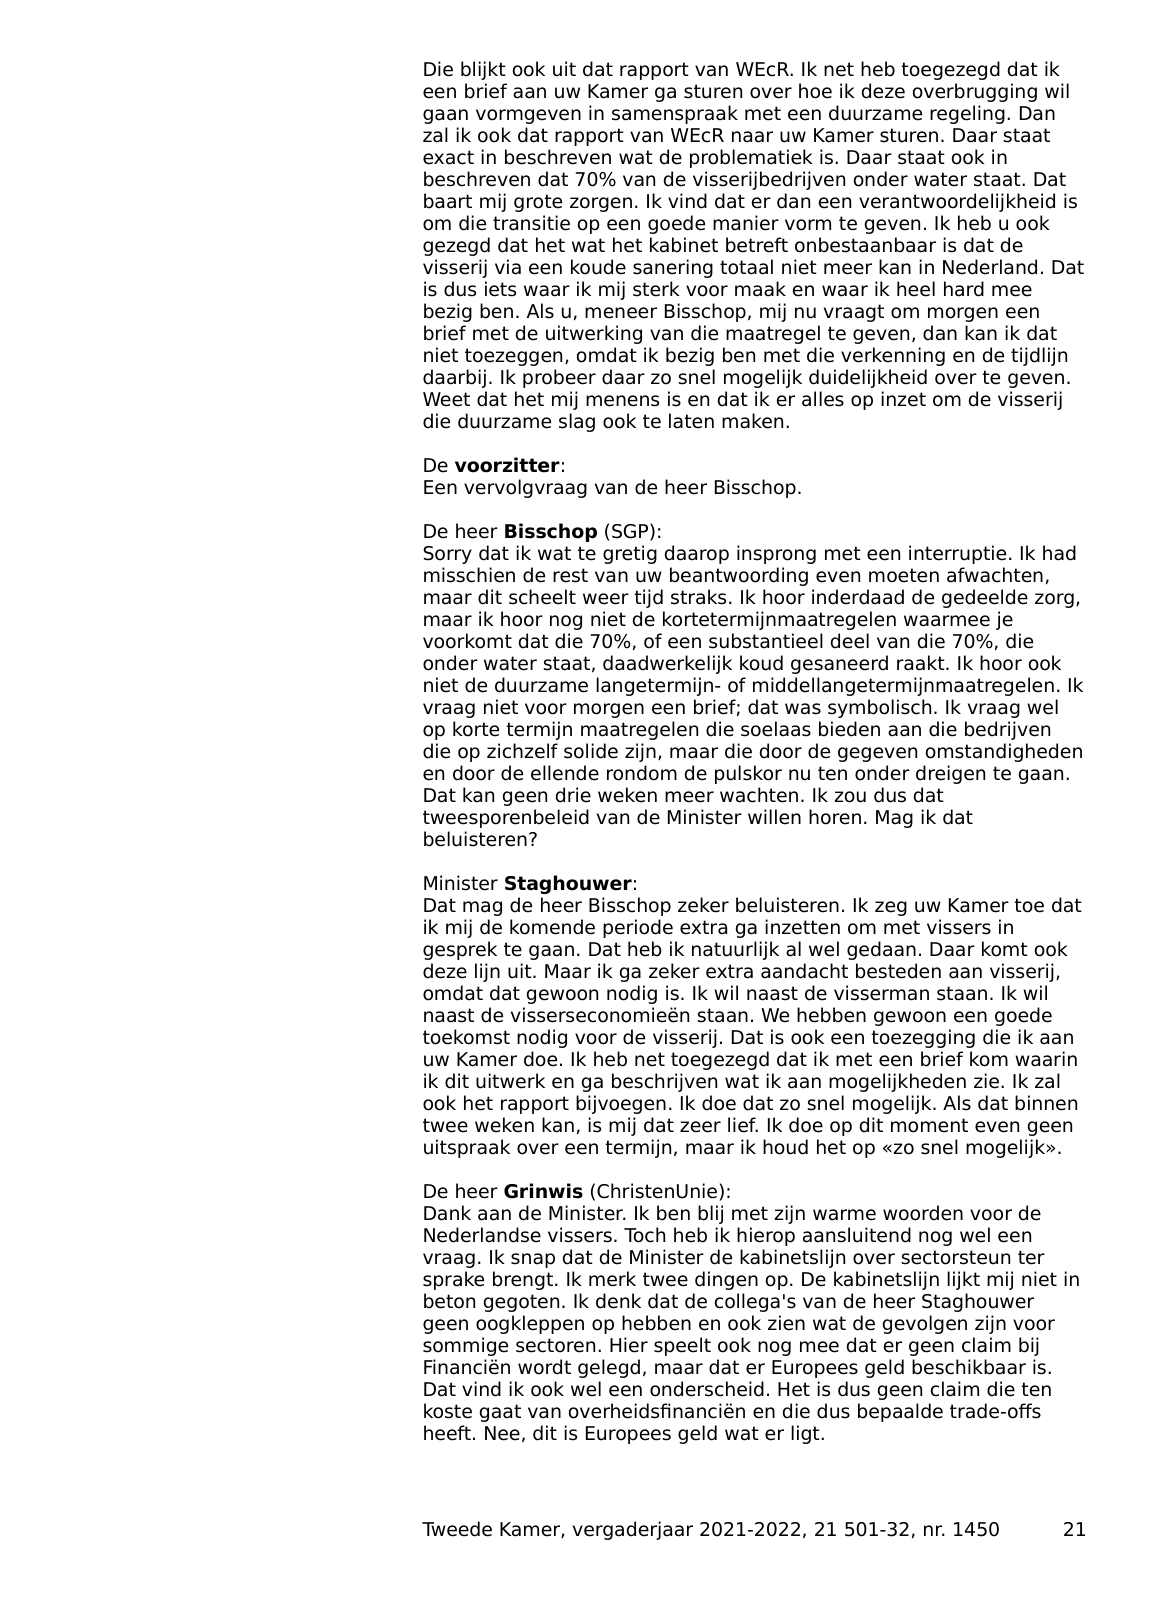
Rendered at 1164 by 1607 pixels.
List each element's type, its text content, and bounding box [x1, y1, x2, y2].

text De heer Grinwis (ChristenUnie): [422, 1181, 1087, 1203]
text Minister Staghouwer: [422, 873, 1087, 895]
text Dat mag de heer Bisschop zeker beluisteren. Ik zeg uw Kamer toe dat ik mij de komende periode extra ga inzetten om met vissers in gesprek te gaan. Dat heb ik natuurlijk al wel gedaan. Daar komt ook deze lijn uit. Maar ik ga zeker extra aandacht besteden aan visserij, omdat dat gewoon nodig is. Ik wil naast de visserman staan. Ik wil naast de visserseconomieën staan. We hebben gewoon een goede toekomst nodig voor de visserij. Dat is ook een toezegging die ik aan uw Kamer doe. Ik heb net toegezegd dat ik met een brief kom waarin ik dit uitwerk en ga beschrijven wat ik aan mogelijkheden zie. Ik zal ook het rapport bijvoegen. Ik doe dat zo snel mogelijk. Als dat binnen twee weken kan, is mij dat zeer lief. Ik doe op dit moment even geen uitspraak over een termijn, maar ik houd het op «zo snel mogelijk». [422, 895, 1087, 1159]
text Een vervolgvraag van de heer Bisschop. [422, 477, 1087, 499]
text Dank aan de Minister. Ik ben blij met zijn warme woorden voor de Nederlandse vissers. Toch heb ik hierop aansluitend nog wel een vraag. Ik snap dat de Minister de kabinetslijn over sectorsteun ter sprake brengt. Ik merk twee dingen op. De kabinetslijn lijkt mij niet in beton gegoten. Ik denk dat de collega's van de heer Staghouwer geen oogkleppen op hebben en ook zien wat de gevolgen zijn voor sommige sectoren. Hier speelt ook nog mee dat er geen claim bij Financiën wordt gelegd, maar dat er Europees geld beschikbaar is. Dat vind ik ook wel een onderscheid. Het is dus geen claim die ten koste gaat van overheidsfinanciën en die dus bepaalde trade-offs heeft. Nee, dit is Europees geld wat er ligt. [422, 1203, 1087, 1444]
text Die blijkt ook uit dat rapport van WEcR. Ik net heb toegezegd dat ik een brief aan uw Kamer ga sturen over hoe ik deze overbrugging wil gaan vormgeven in samenspraak met een duurzame regeling. Dan zal ik ook dat rapport van WEcR naar uw Kamer sturen. Daar staat exact in beschreven wat de problematiek is. Daar staat ook in beschreven dat 70% van de visserijbedrijven onder water staat. Dat baart mij grote zorgen. Ik vind dat er dan een verantwoordelijkheid is om die transitie op een goede manier vorm te geven. Ik heb u ook gezegd dat het wat het kabinet betreft onbestaanbaar is dat de visserij via een koude sanering totaal niet meer kan in Nederland. Dat is dus iets waar ik mij sterk voor maak en waar ik heel hard mee bezig ben. Als u, meneer Bisschop, mij nu vraagt om morgen een brief met de uitwerking van die maatregel te geven, dan kan ik dat niet toezeggen, omdat ik bezig ben met die verkenning en de tijdlijn daarbij. Ik probeer daar zo snel mogelijk duidelijkheid over te geven. Weet dat het mij menens is en dat ik er alles op inzet om de visserij die duurzame slag ook te laten maken. [422, 59, 1087, 433]
text Sorry dat ik wat te gretig daarop insprong met een interruptie. Ik had misschien de rest van uw beantwoording even moeten afwachten, maar dit scheelt weer tijd straks. Ik hoor inderdaad de gedeelde zorg, maar ik hoor nog niet de kortetermijnmaatregelen waarmee je voorkomt dat die 70%, of een substantieel deel van die 70%, die onder water staat, daadwerkelijk koud gesaneerd raakt. Ik hoor ook niet de duurzame langetermijn- of middellangetermijnmaatregelen. Ik vraag niet voor morgen een brief; dat was symbolisch. Ik vraag wel op korte termijn maatregelen die soelaas bieden aan die bedrijven die op zichzelf solide zijn, maar die door de gegeven omstandigheden en door de ellende rondom de pulskor nu ten onder dreigen te gaan. Dat kan geen drie weken meer wachten. Ik zou dus dat tweesporenbeleid van de Minister willen horen. Mag ik dat beluisteren? [422, 543, 1087, 851]
text De heer Bisschop (SGP): [422, 521, 1087, 543]
text De voorzitter: [422, 455, 1087, 477]
